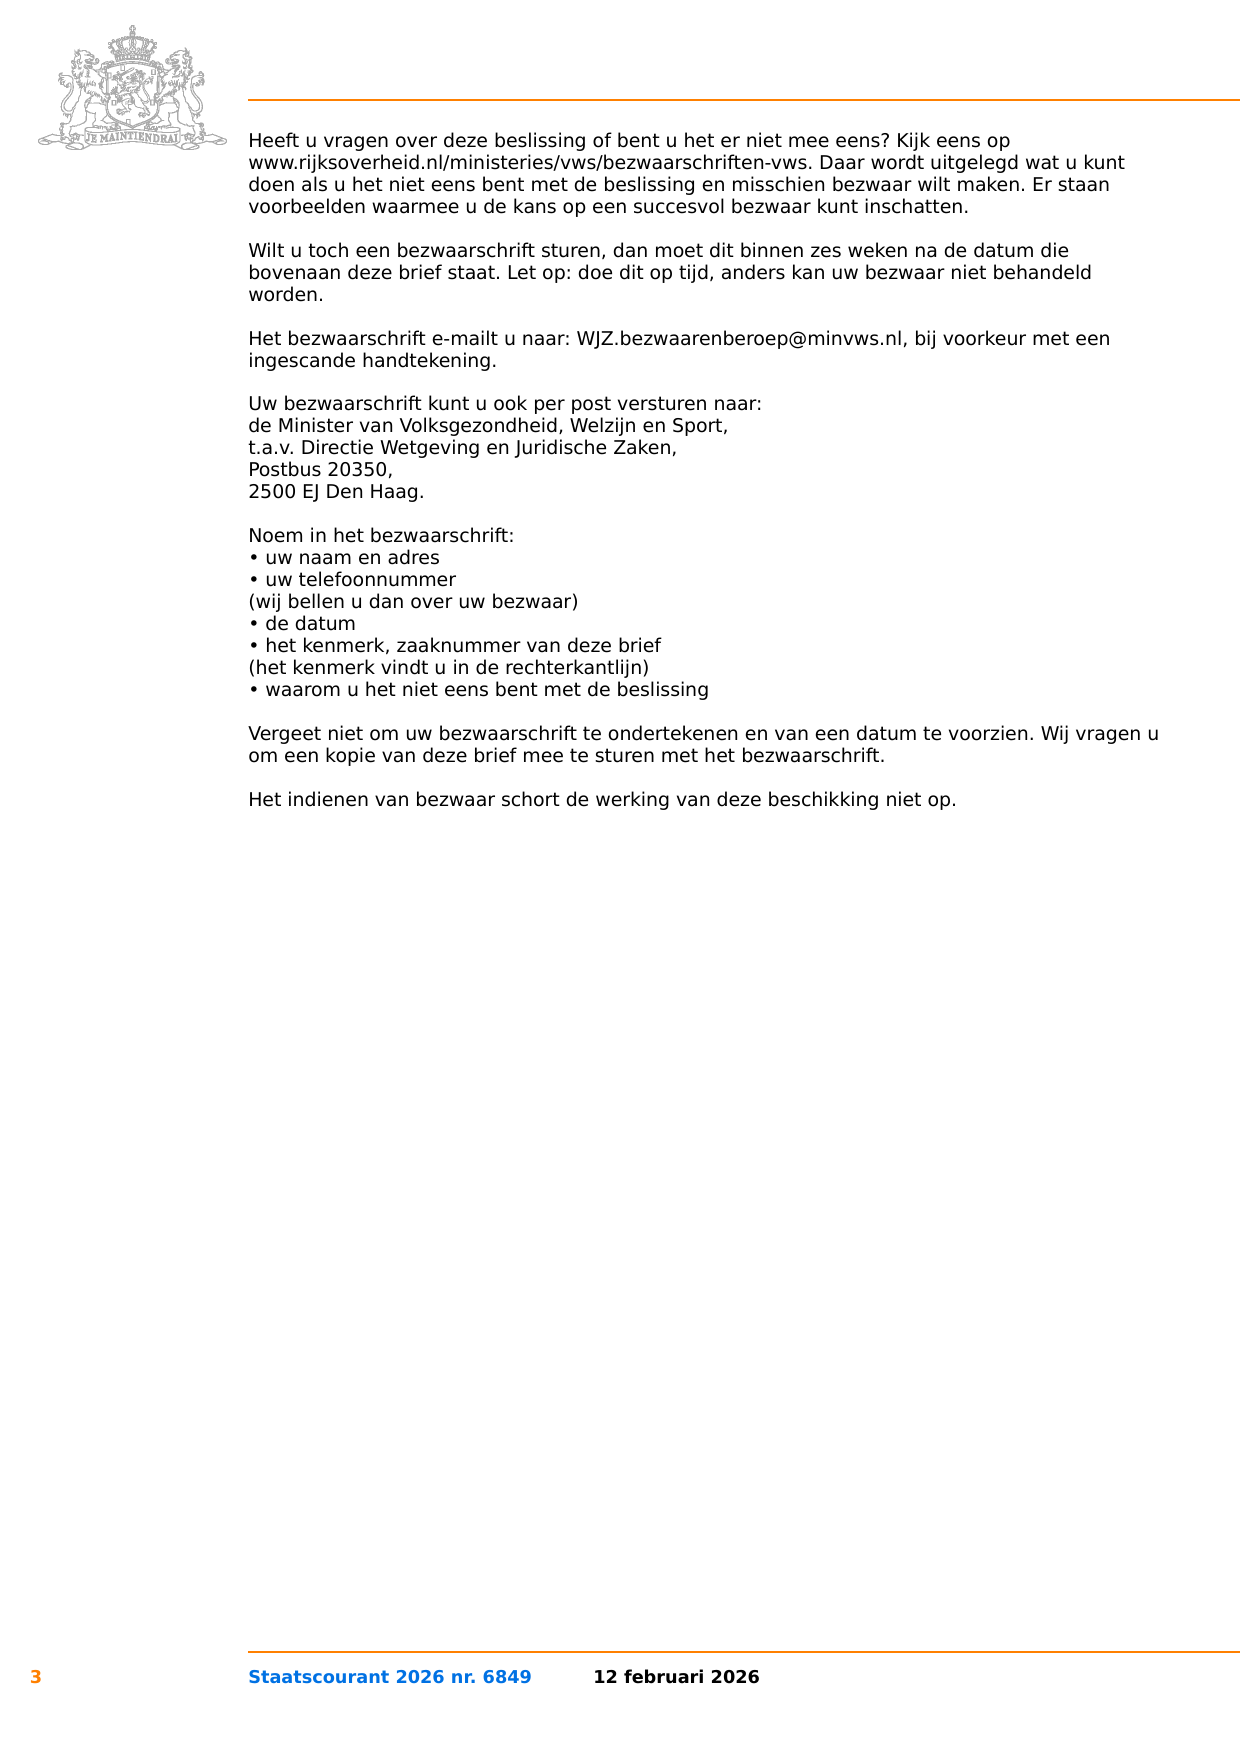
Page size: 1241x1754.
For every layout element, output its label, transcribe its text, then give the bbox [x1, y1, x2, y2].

text t.a.v. Directie Wetgeving en Juridische Zaken, [248, 437, 1163, 459]
text Het indienen van bezwaar schort de werking van deze beschikking niet op. [248, 789, 1163, 811]
text Heeft u vragen over deze beslissing of bent u het er niet mee eens? Kijk eens op www.rijksoverheid.nl/ministeries/vws/bezwaarschriften-vws. Daar wordt uitgelegd wat u kunt doen als u het niet eens bent met de beslissing en misschien bezwaar wilt maken. Er staan voorbeelden waarmee u de kans op een succesvol bezwaar kunt inschatten. [248, 130, 1163, 218]
text • het kenmerk, zaaknummer van deze brief [248, 635, 1163, 657]
text • uw telefoonnummer [248, 569, 1163, 591]
text Vergeet niet om uw bezwaarschrift te ondertekenen en van een datum te voorzien. Wij vragen u om een kopie van deze brief mee te sturen met het bezwaarschrift. [248, 723, 1163, 767]
text 2500 EJ Den Haag. [248, 481, 1163, 503]
text (wij bellen u dan over uw bezwaar) [248, 591, 1163, 613]
text (het kenmerk vindt u in de rechterkantlijn) [248, 657, 1163, 679]
text • waarom u het niet eens bent met de beslissing [248, 679, 1163, 701]
text de Minister van Volksgezondheid, Welzijn en Sport, [248, 415, 1163, 437]
text • uw naam en adres [248, 547, 1163, 569]
text Wilt u toch een bezwaarschrift sturen, dan moet dit binnen zes weken na de datum die bovenaan deze brief staat. Let op: doe dit op tijd, anders kan uw bezwaar niet behandeld worden. [248, 240, 1163, 306]
text Noem in het bezwaarschrift: [248, 525, 1163, 547]
text • de datum [248, 613, 1163, 635]
text Uw bezwaarschrift kunt u ook per post versturen naar: [248, 393, 1163, 415]
picture [38, 25, 227, 150]
text Postbus 20350, [248, 459, 1163, 481]
text Het bezwaarschrift e-mailt u naar: WJZ.bezwaarenberoep@minvws.nl, bij voorkeur met een ingescande handtekening. [248, 327, 1163, 371]
